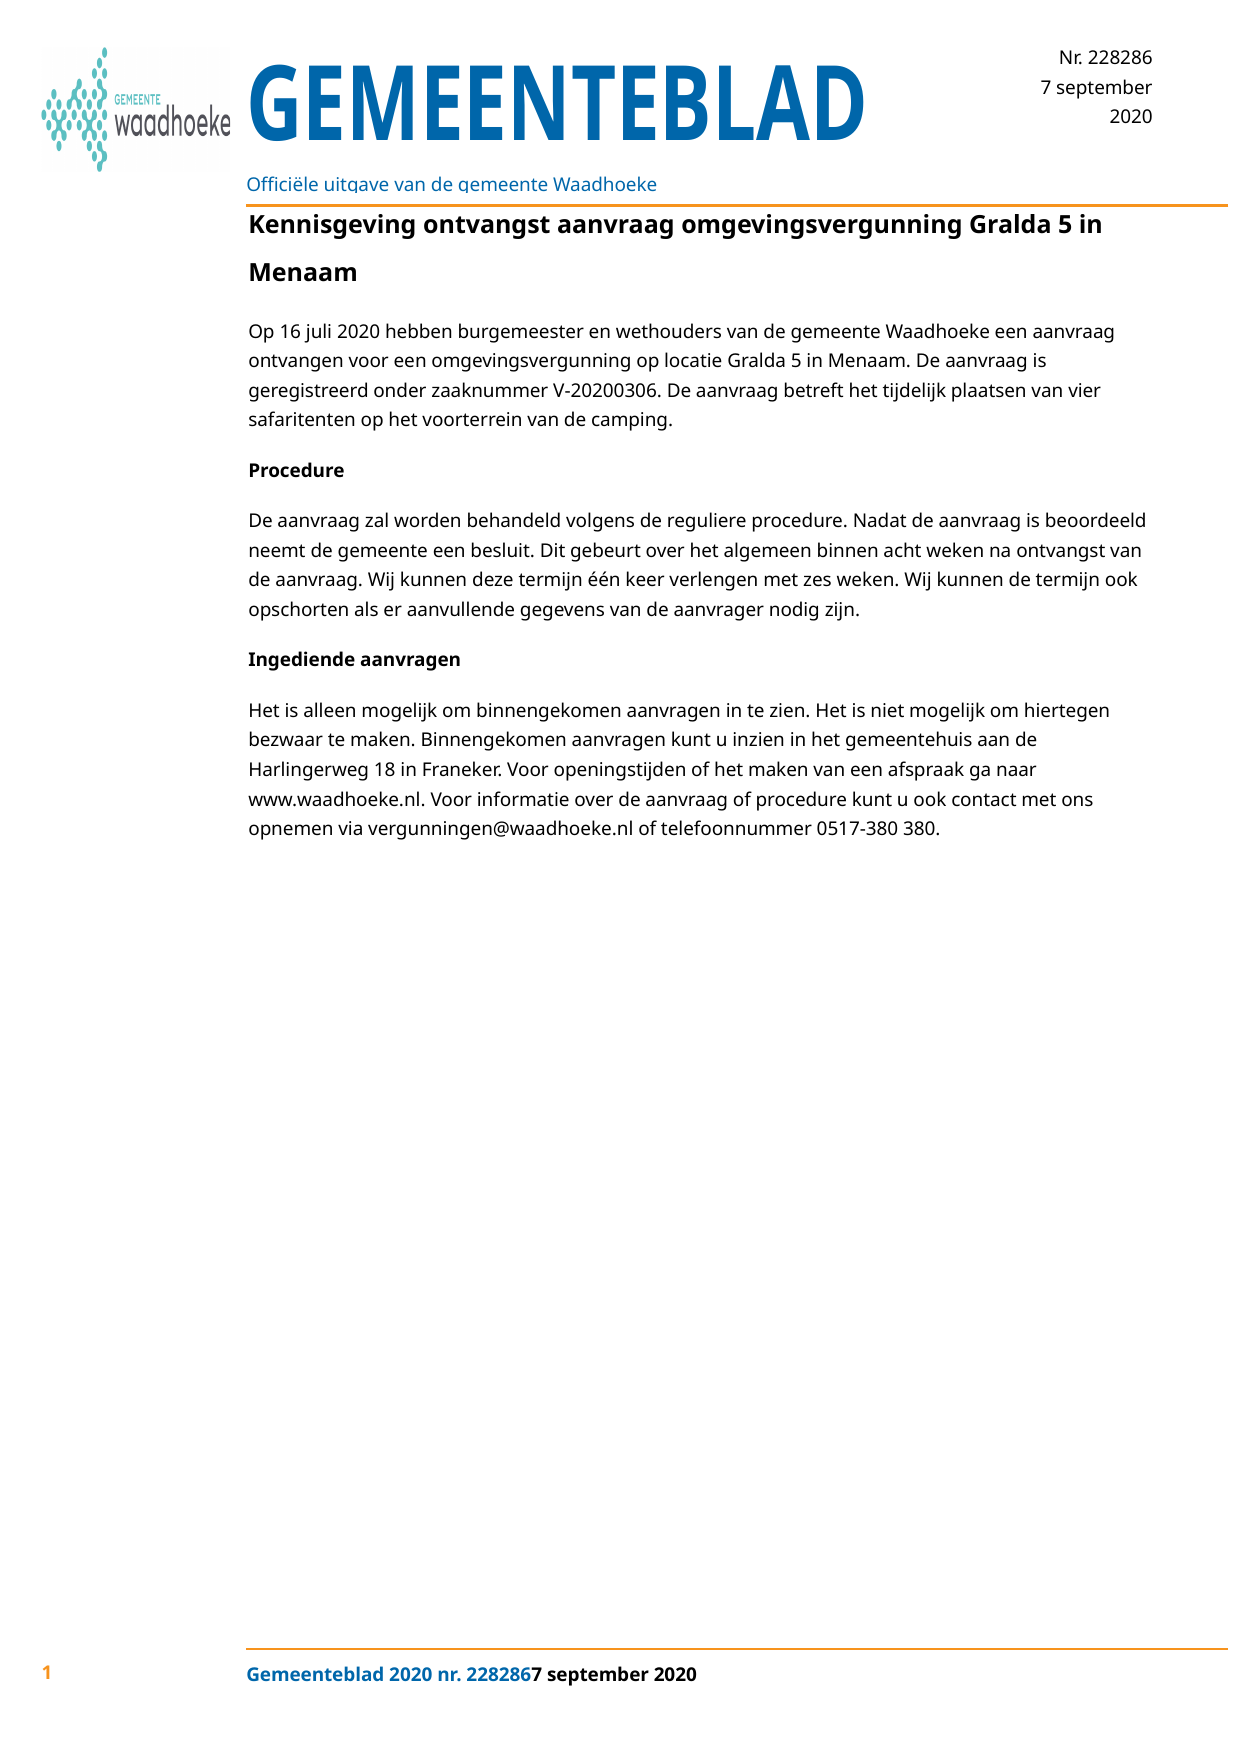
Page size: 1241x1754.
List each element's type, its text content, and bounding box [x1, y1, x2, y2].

text Het is alleen mogelijk om binnengekomen aanvragen in te zien. Het is niet mogelijk om hiertegen bezwaar te maken. Binnengekomen aanvragen kunt u inzien in het gemeentehuis aan de Harlingerweg 18 in Franeker. Voor openingstijden of het maken van een afspraak ga naar www.waadhoeke.nl. Voor informatie over de aanvraag of procedure kunt u ook contact met ons opnemen via vergunningen@waadhoeke.nl of telefoonnummer 0517-380 380. [248, 697, 1152, 841]
text Procedure [248, 457, 1152, 483]
text Ingediende aanvragen [248, 647, 1152, 672]
text Op 16 juli 2020 hebben burgemeester en wethouders van de gemeente Waadhoeke een aanvraag ontvangen voor een omgevingsvergunning op locatie Gralda 5 in Menaam. De aanvraag is geregistreerd onder zaaknummer V-20200306. De aanvraag betreft het tijdelijk plaatsen van vier safaritenten op het voorterrein van de camping. [248, 318, 1152, 432]
text De aanvraag zal worden behandeld volgens de reguliere procedure. Nadat de aanvraag is beoordeeld neemt de gemeente een besluit. Dit gebeurt over het algemeen binnen acht weken na ontvangst van de aanvraag. Wij kunnen deze termijn één keer verlengen met zes weken. Wij kunnen de termijn ook opschorten als er aanvullende gegevens van de aanvrager nodig zijn. [248, 507, 1152, 622]
text Kennisgeving ontvangst aanvraag omgevingsvergunning Gralda 5 in Menaam [248, 207, 1152, 288]
picture [41, 47, 231, 172]
